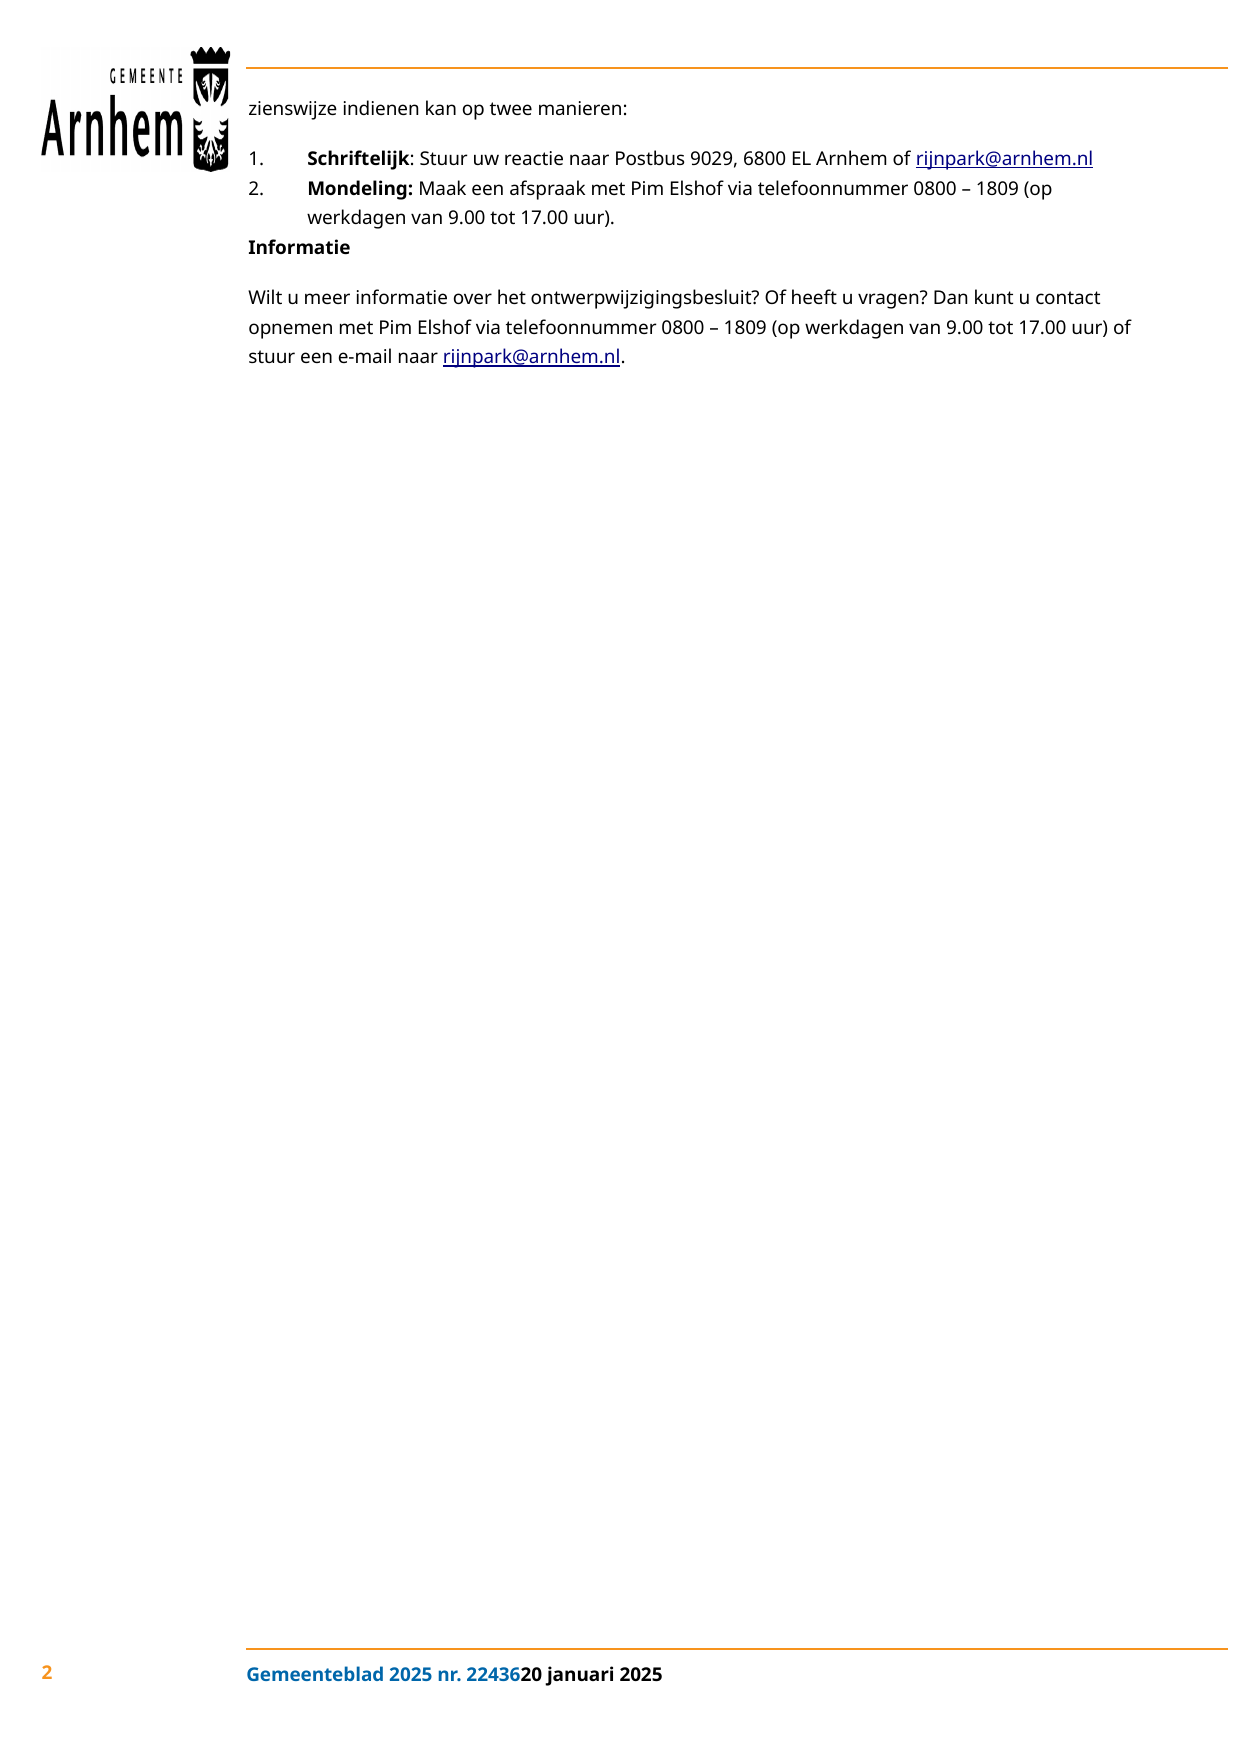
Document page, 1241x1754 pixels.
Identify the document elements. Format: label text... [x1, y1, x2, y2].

text zienswijze indienen kan op twee manieren: [248, 95, 1152, 121]
text Wilt u meer informatie over het ontwerpwijzigingsbesluit? Of heeft u vragen? Dan kunt u contact opnemen met Pim Elshof via telefoonnummer 0800 – 1809 (op werkdagen van 9.00 tot 17.00 uur) of stuur een e-mail naar rijnpark@arnhem.nl. [248, 284, 1152, 369]
text Informatie [248, 234, 1152, 260]
list Mondeling: Maak een afspraak met Pim Elshof via telefoonnummer 0800 – 1809 (op werkdagen van 9.00 tot 17.00 uur). [248, 175, 1152, 230]
picture [41, 47, 231, 172]
list Schriftelijk: Stuur uw reactie naar Postbus 9029, 6800 EL Arnhem of rijnpark@arnhem.nl [248, 145, 1152, 171]
